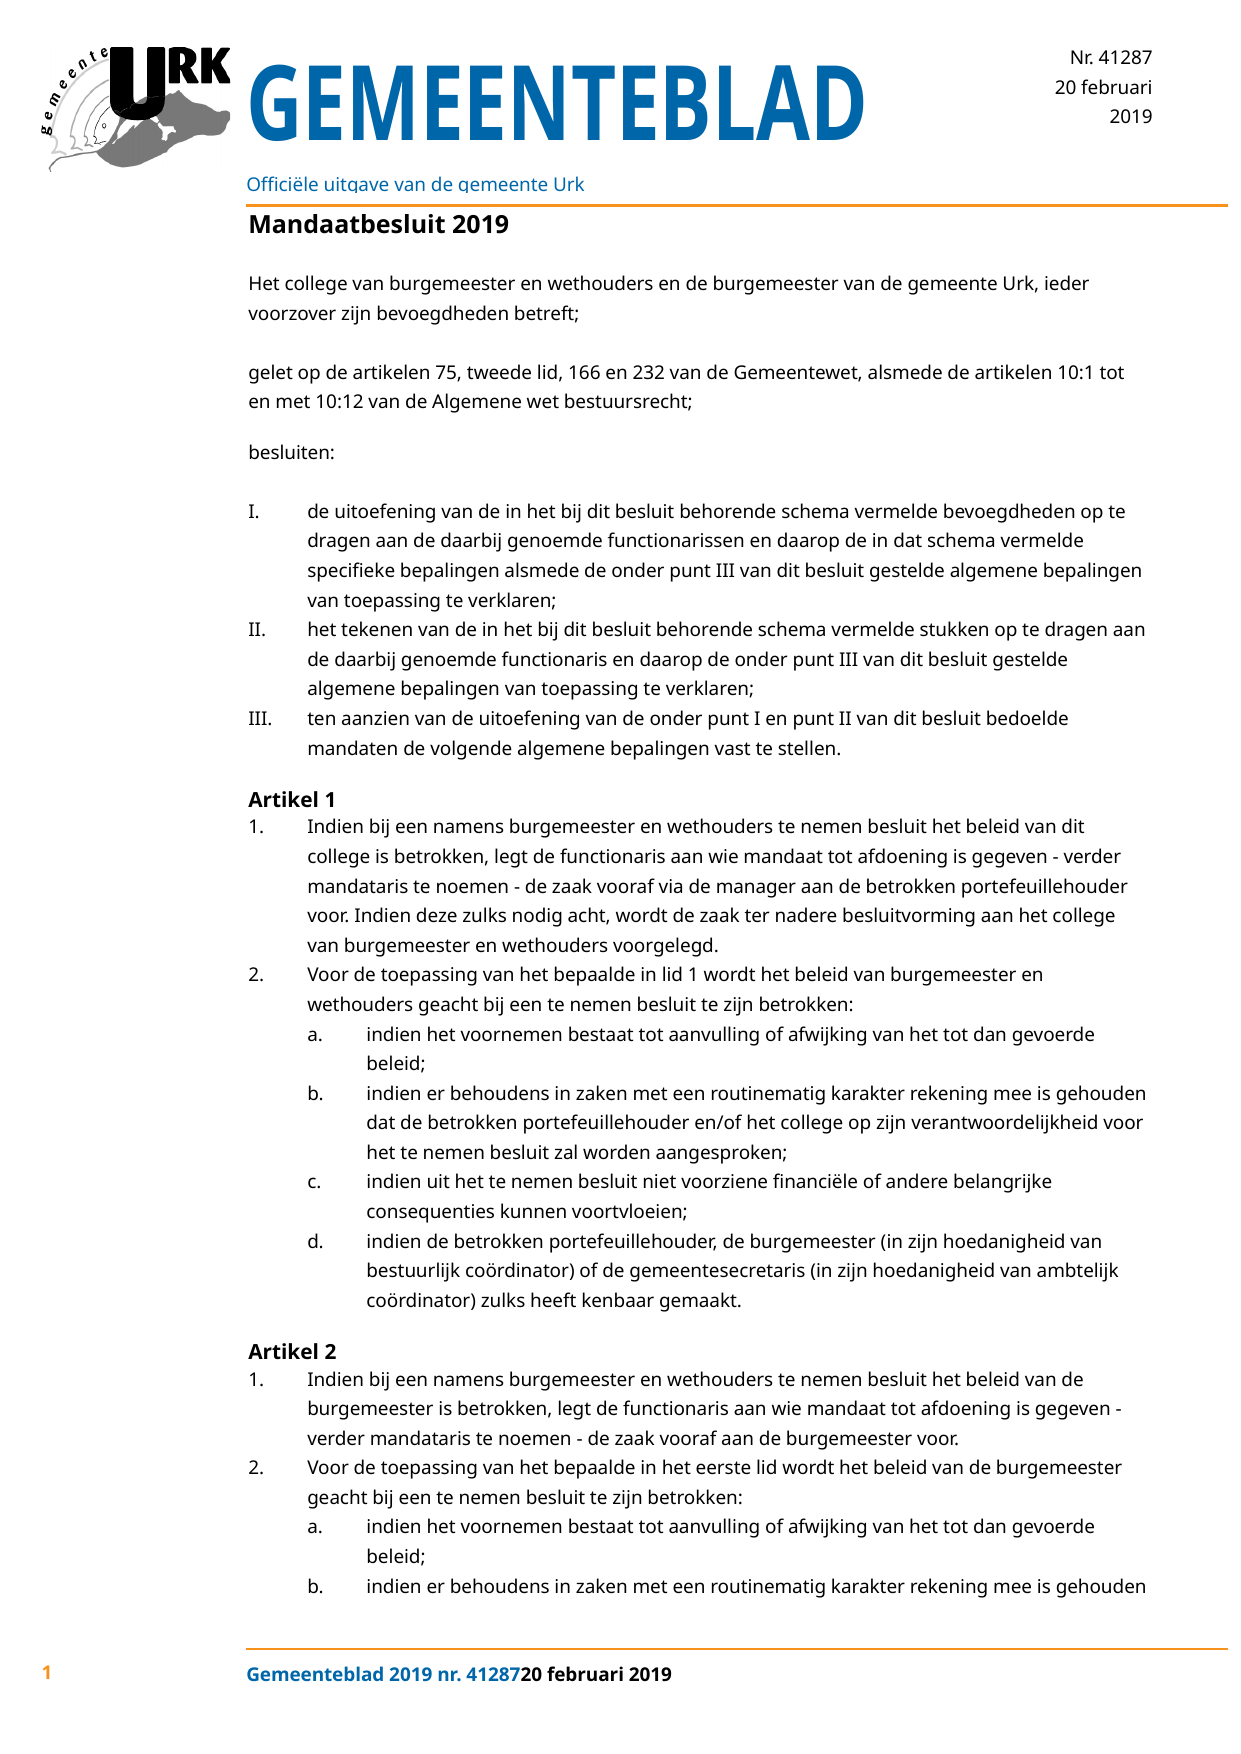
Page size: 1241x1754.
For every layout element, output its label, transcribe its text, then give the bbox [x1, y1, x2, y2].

text Het college van burgemeester en wethouders en de burgemeester van de gemeente Urk, ieder voorzover zijn bevoegdheden betreft; [248, 270, 1152, 326]
list Indien bij een namens burgemeester en wethouders te nemen besluit het beleid van de burgemeester is betrokken, legt de functionaris aan wie mandaat tot afdoening is gegeven - verder mandataris te noemen - de zaak vooraf aan de burgemeester voor. [248, 1366, 1152, 1451]
list indien uit het te nemen besluit niet voorziene financiële of andere belangrijke consequenties kunnen voortvloeien; [307, 1169, 1152, 1224]
list indien er behoudens in zaken met een routinematig karakter rekening mee is gehouden [307, 1573, 1152, 1599]
list ten aanzien van de uitoefening van de onder punt I en punt II van dit besluit bedoelde mandaten de volgende algemene bepalingen vast te stellen. [248, 705, 1152, 761]
list indien het voornemen bestaat tot aanvulling of afwijking van het tot dan gevoerde beleid; [307, 1021, 1152, 1076]
list indien er behoudens in zaken met een routinematig karakter rekening mee is gehouden dat de betrokken portefeuillehouder en/of het college op zijn verantwoordelijkheid voor het te nemen besluit zal worden aangesproken; [307, 1080, 1152, 1165]
list Indien bij een namens burgemeester en wethouders te nemen besluit het beleid van dit college is betrokken, legt de functionaris aan wie mandaat tot afdoening is gegeven - verder mandataris te noemen - de zaak vooraf via de manager aan de betrokken portefeuillehouder voor. Indien deze zulks nodig acht, wordt de zaak ter nadere besluitvorming aan het college van burgemeester en wethouders voorgelegd. [248, 814, 1152, 958]
list indien het voornemen bestaat tot aanvulling of afwijking van het tot dan gevoerde beleid; [307, 1514, 1152, 1569]
list Voor de toepassing van het bepaalde in lid 1 wordt het beleid van burgemeester en wethouders geacht bij een te nemen besluit te zijn betrokken: [248, 962, 1152, 1017]
picture [41, 47, 231, 172]
text gelet op de artikelen 75, tweede lid, 166 en 232 van de Gemeentewet, alsmede de artikelen 10:1 tot en met 10:12 van de Algemene wet bestuursrecht; [248, 359, 1152, 414]
text Mandaatbesluit 2019 [248, 207, 1152, 241]
text Artikel 2 [248, 1337, 1152, 1366]
text Artikel 1 [248, 785, 1152, 814]
list de uitoefening van de in het bij dit besluit behorende schema vermelde bevoegdheden op te dragen aan de daarbij genoemde functionarissen en daarop de in dat schema vermelde specifieke bepalingen alsmede de onder punt III van dit besluit gestelde algemene bepalingen van toepassing te verklaren; [248, 498, 1152, 613]
list indien de betrokken portefeuillehouder, de burgemeester (in zijn hoedanigheid van bestuurlijk coördinator) of de gemeentesecretaris (in zijn hoedanigheid van ambtelijk coördinator) zulks heeft kenbaar gemaakt. [307, 1228, 1152, 1313]
list het tekenen van de in het bij dit besluit behorende schema vermelde stukken op te dragen aan de daarbij genoemde functionaris en daarop de onder punt III van dit besluit gestelde algemene bepalingen van toepassing te verklaren; [248, 616, 1152, 701]
text besluiten: [248, 439, 1152, 465]
list Voor de toepassing van het bepaalde in het eerste lid wordt het beleid van de burgemeester geacht bij een te nemen besluit te zijn betrokken: [248, 1454, 1152, 1510]
